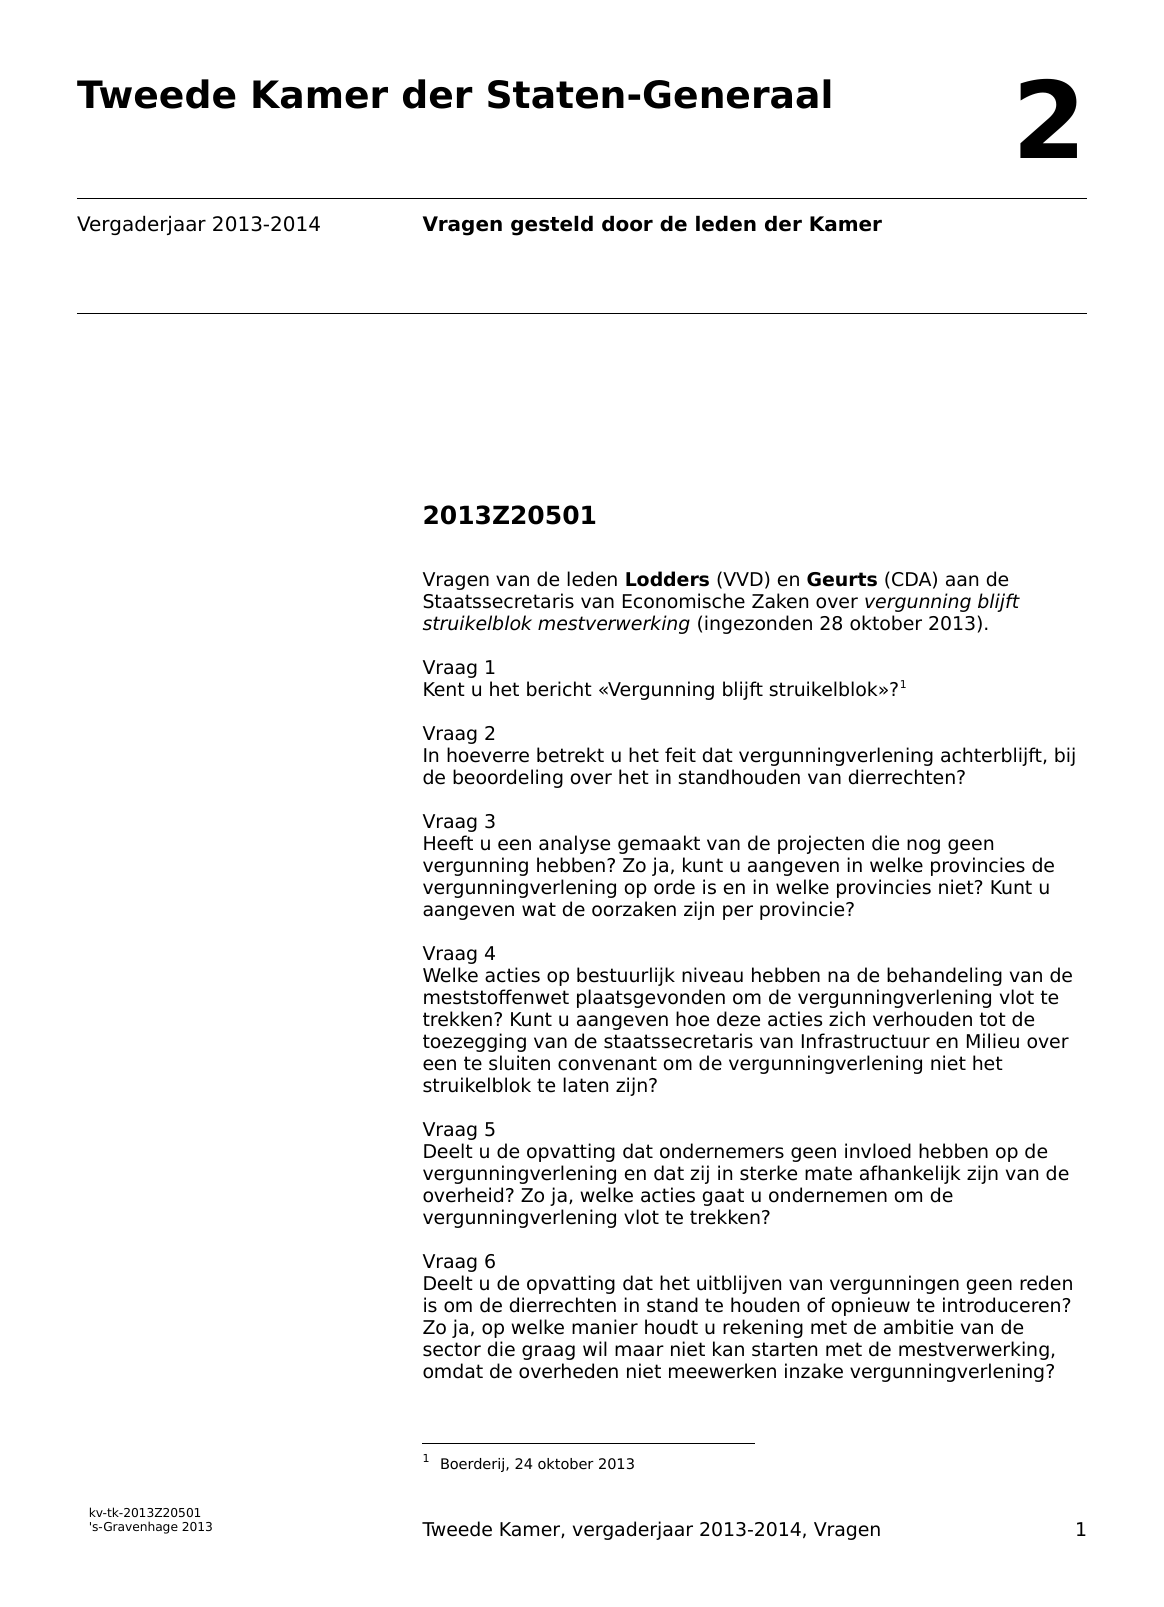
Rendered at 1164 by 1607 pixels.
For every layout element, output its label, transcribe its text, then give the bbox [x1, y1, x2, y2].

text Vraag 1 [422, 657, 1087, 679]
table_header 2 [886, 59, 1087, 198]
text kv-tk-2013Z20501 [88, 1506, 323, 1520]
text Vraag 4 [422, 943, 1087, 965]
text Heeft u een analyse gemaakt van de projecten die nog geen vergunning hebben? Zo ja, kunt u aangeven in welke provincies de vergunningverlening op orde is en in welke provincies niet? Kunt u aangeven wat de oorzaken zijn per provincie? [422, 833, 1087, 921]
text Boerderij, 24 oktober 2013 [422, 1452, 1087, 1474]
table_header Tweede Kamer der Staten-Generaal [77, 59, 886, 198]
text In hoeverre betrekt u het feit dat vergunningverlening achterblijft, bij de beoordeling over het in standhouden van dierrechten? [422, 745, 1087, 789]
text Kent u het bericht «Vergunning blijft struikelblok»? [422, 679, 1087, 701]
text 's-Gravenhage 2013 [88, 1520, 323, 1534]
text Deelt u de opvatting dat ondernemers geen invloed hebben op de vergunningverlening en dat zij in sterke mate afhankelijk zijn van de overheid? Zo ja, welke acties gaat u ondernemen om de vergunningverlening vlot te trekken? [422, 1141, 1087, 1229]
text Welke acties op bestuurlijk niveau hebben na de behandeling van de meststoffenwet plaatsgevonden om de vergunningverlening vlot te trekken? Kunt u aangeven hoe deze acties zich verhouden tot de toezegging van de staatssecretaris van Infrastructuur en Milieu over een te sluiten convenant om de vergunningverlening niet het struikelblok te laten zijn? [422, 965, 1087, 1097]
text Vraag 2 [422, 723, 1087, 745]
table_cell Vergaderjaar 2013-2014 [77, 199, 422, 313]
text Vraag 3 [422, 811, 1087, 833]
text Vragen van de leden Lodders (VVD) en Geurts (CDA) aan de Staatssecretaris van Economische Zaken over vergunning blijft struikelblok mestverwerking (ingezonden 28 oktober 2013). [422, 569, 1087, 635]
text Vraag 6 [422, 1251, 1087, 1273]
text Vraag 5 [422, 1119, 1087, 1141]
text 2013Z20501 [422, 501, 1087, 531]
table_cell Vragen gesteld door de leden der Kamer [422, 199, 1087, 313]
text Deelt u de opvatting dat het uitblijven van vergunningen geen reden is om de dierrechten in stand te houden of opnieuw te introduceren? Zo ja, op welke manier houdt u rekening met de ambitie van de sector die graag wil maar niet kan starten met de mestverwerking, omdat de overheden niet meewerken inzake vergunningverlening? [422, 1273, 1087, 1383]
